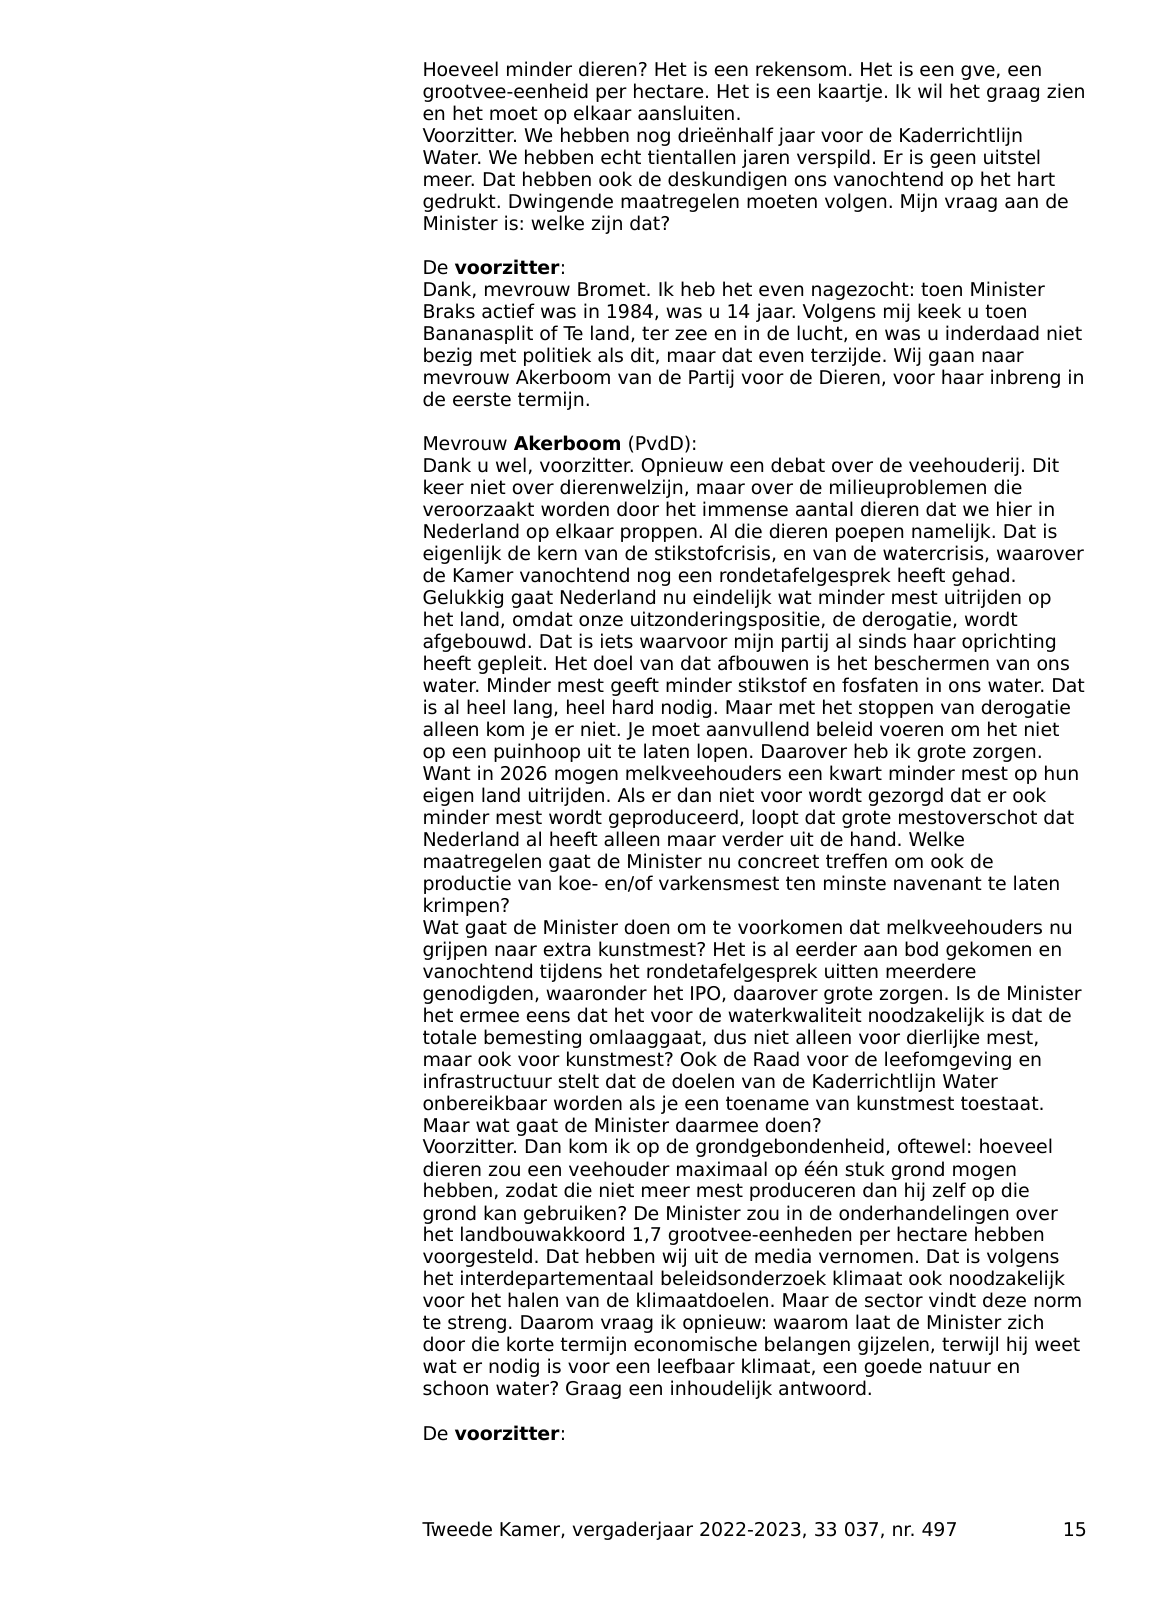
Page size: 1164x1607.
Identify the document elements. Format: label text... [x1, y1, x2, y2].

text Hoeveel minder dieren? Het is een rekensom. Het is een gve, een grootvee-eenheid per hectare. Het is een kaartje. Ik wil het graag zien en het moet op elkaar aansluiten. [422, 59, 1087, 125]
text De voorzitter: [422, 257, 1087, 279]
text Dank u wel, voorzitter. Opnieuw een debat over de veehouderij. Dit keer niet over dierenwelzijn, maar over de milieuproblemen die veroorzaakt worden door het immense aantal dieren dat we hier in Nederland op elkaar proppen. Al die dieren poepen namelijk. Dat is eigenlijk de kern van de stikstofcrisis, en van de watercrisis, waarover de Kamer vanochtend nog een rondetafelgesprek heeft gehad. Gelukkig gaat Nederland nu eindelijk wat minder mest uitrijden op het land, omdat onze uitzonderingspositie, de derogatie, wordt afgebouwd. Dat is iets waarvoor mijn partij al sinds haar oprichting heeft gepleit. Het doel van dat afbouwen is het beschermen van ons water. Minder mest geeft minder stikstof en fosfaten in ons water. Dat is al heel lang, heel hard nodig. Maar met het stoppen van derogatie alleen kom je er niet. Je moet aanvullend beleid voeren om het niet op een puinhoop uit te laten lopen. Daarover heb ik grote zorgen. Want in 2026 mogen melkveehouders een kwart minder mest op hun eigen land uitrijden. Als er dan niet voor wordt gezorgd dat er ook minder mest wordt geproduceerd, loopt dat grote mestoverschot dat Nederland al heeft alleen maar verder uit de hand. Welke maatregelen gaat de Minister nu concreet treffen om ook de productie van koe- en/of varkensmest ten minste navenant te laten krimpen? [422, 455, 1087, 917]
text Voorzitter. We hebben nog drieënhalf jaar voor de Kaderrichtlijn Water. We hebben echt tientallen jaren verspild. Er is geen uitstel meer. Dat hebben ook de deskundigen ons vanochtend op het hart gedrukt. Dwingende maatregelen moeten volgen. Mijn vraag aan de Minister is: welke zijn dat? [422, 125, 1087, 235]
text Voorzitter. Dan kom ik op de grondgebondenheid, oftewel: hoeveel dieren zou een veehouder maximaal op één stuk grond mogen hebben, zodat die niet meer mest produceren dan hij zelf op die grond kan gebruiken? De Minister zou in de onderhandelingen over het landbouwakkoord 1,7 grootvee-eenheden per hectare hebben voorgesteld. Dat hebben wij uit de media vernomen. Dat is volgens het interdepartementaal beleidsonderzoek klimaat ook noodzakelijk voor het halen van de klimaatdoelen. Maar de sector vindt deze norm te streng. Daarom vraag ik opnieuw: waarom laat de Minister zich door die korte termijn economische belangen gijzelen, terwijl hij weet wat er nodig is voor een leefbaar klimaat, een goede natuur en schoon water? Graag een inhoudelijk antwoord. [422, 1136, 1087, 1400]
text Mevrouw Akerboom (PvdD): [422, 433, 1087, 455]
text Dank, mevrouw Bromet. Ik heb het even nagezocht: toen Minister Braks actief was in 1984, was u 14 jaar. Volgens mij keek u toen Bananasplit of Te land, ter zee en in de lucht, en was u inderdaad niet bezig met politiek als dit, maar dat even terzijde. Wij gaan naar mevrouw Akerboom van de Partij voor de Dieren, voor haar inbreng in de eerste termijn. [422, 279, 1087, 411]
text De voorzitter: [422, 1422, 1087, 1444]
text Wat gaat de Minister doen om te voorkomen dat melkveehouders nu grijpen naar extra kunstmest? Het is al eerder aan bod gekomen en vanochtend tijdens het rondetafelgesprek uitten meerdere genodigden, waaronder het IPO, daarover grote zorgen. Is de Minister het ermee eens dat het voor de waterkwaliteit noodzakelijk is dat de totale bemesting omlaaggaat, dus niet alleen voor dierlijke mest, maar ook voor kunstmest? Ook de Raad voor de leefomgeving en infrastructuur stelt dat de doelen van de Kaderrichtlijn Water onbereikbaar worden als je een toename van kunstmest toestaat. Maar wat gaat de Minister daarmee doen? [422, 917, 1087, 1136]
